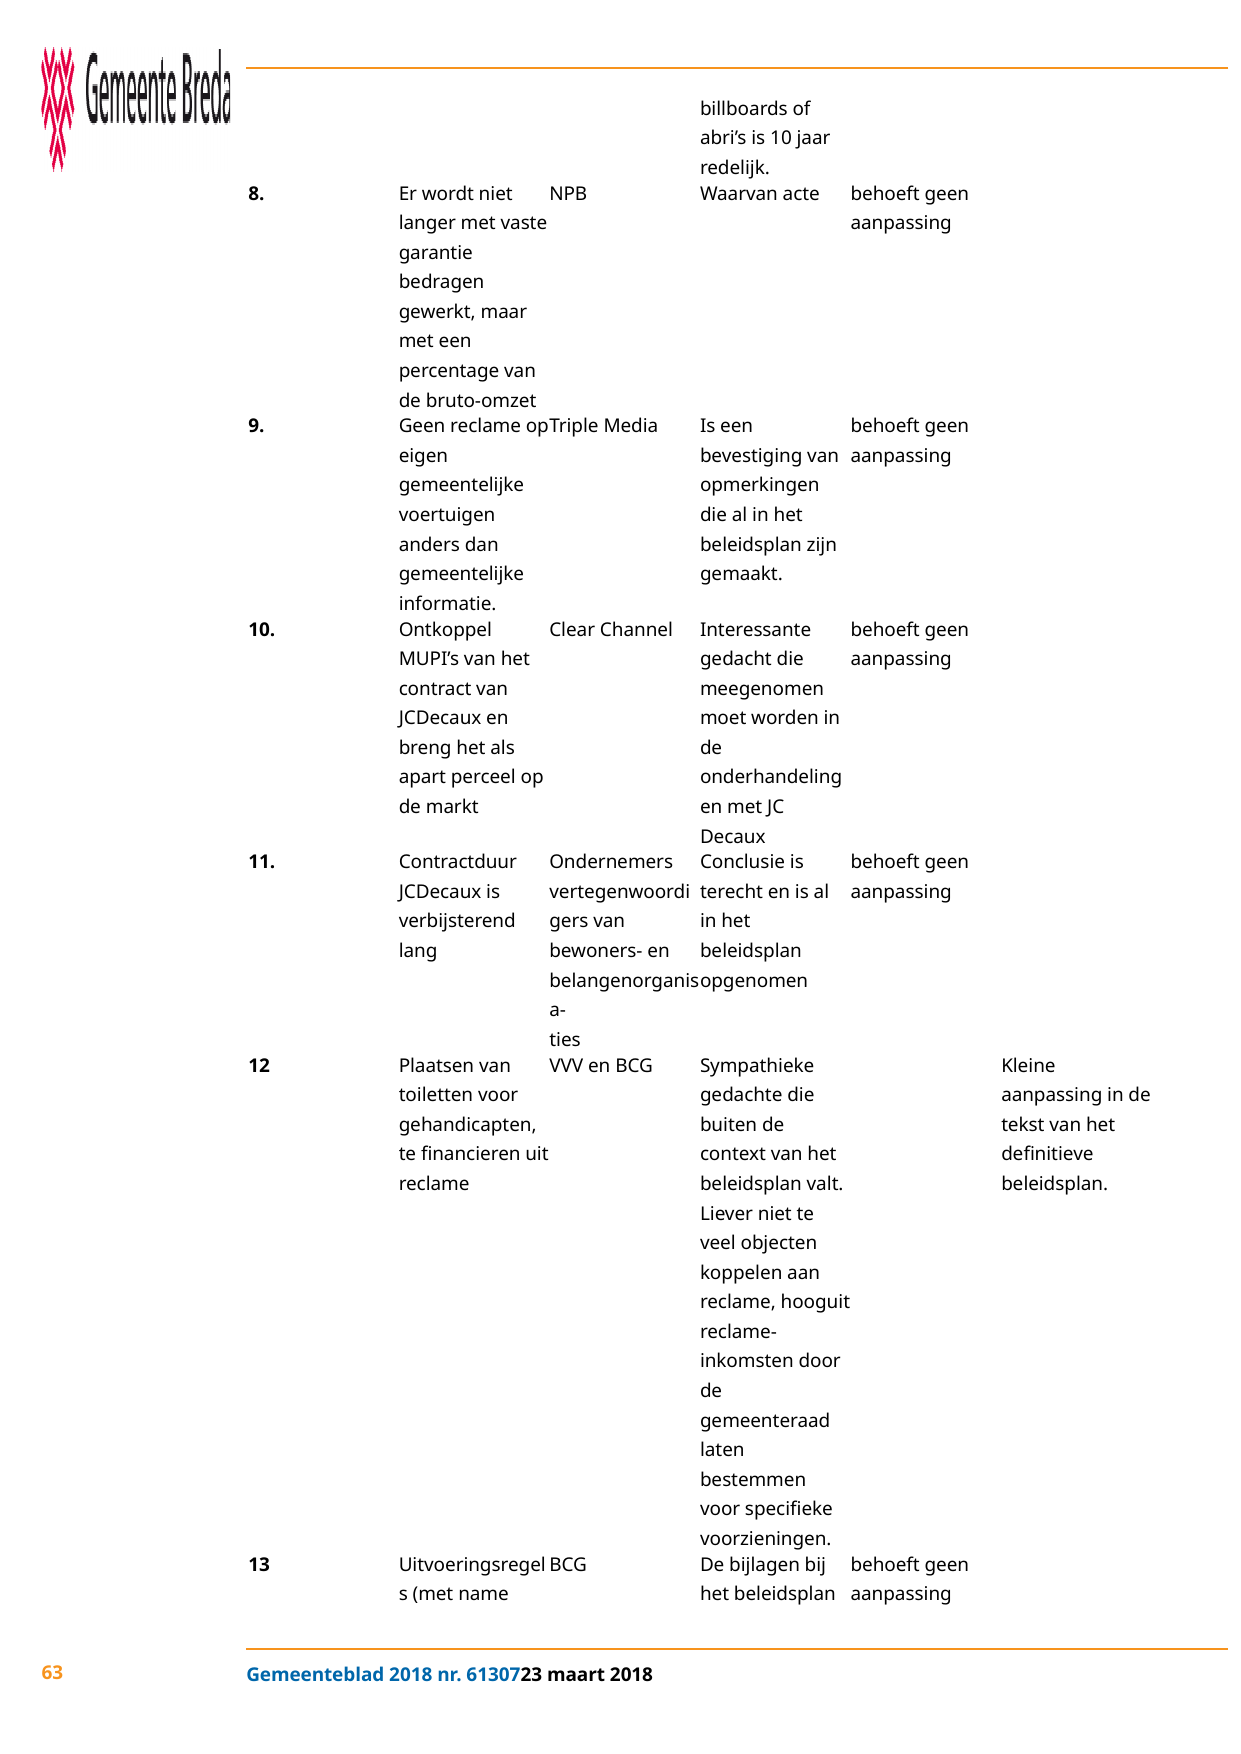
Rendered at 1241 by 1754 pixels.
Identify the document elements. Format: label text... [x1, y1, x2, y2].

table_cell Waarvan acte [700, 180, 850, 412]
picture [41, 47, 231, 172]
table_cell Uitvoeringsregels (met name [399, 1551, 549, 1606]
table_cell Triple Media [549, 413, 700, 616]
table_cell De bijlagen bij het beleidsplan [700, 1551, 850, 1606]
table_cell [1001, 1551, 1152, 1606]
table_cell [850, 95, 1001, 180]
table_cell [549, 95, 700, 180]
table_cell 12 [248, 1052, 398, 1551]
table_cell Geen reclame op eigen gemeentelijke voertuigen anders dan gemeentelijke informatie. [399, 413, 549, 616]
table_cell Sympathieke gedachte die buiten de context van het beleidsplan valt. Liever niet te veel objecten koppelen aan reclame, hooguit reclame-inkomsten door de gemeenteraad laten bestemmen voor specifieke voorzieningen. [700, 1052, 850, 1551]
table_cell Clear Channel [549, 616, 700, 848]
table_cell Contractduur JCDecaux is verbijsterend lang [399, 849, 549, 1052]
table_cell VVV en BCG [549, 1052, 700, 1551]
table_cell [850, 1052, 1001, 1551]
table_cell 11. [248, 849, 398, 1052]
table_cell behoeft geen aanpassing [850, 413, 1001, 616]
table_cell Interessante gedacht die meegenomen moet worden in de onderhandelingen met JC Decaux [700, 616, 850, 848]
table_cell Is een bevestiging van opmerkingen die al in het beleidsplan zijn gemaakt. [700, 413, 850, 616]
table_cell billboards of abri’s is 10 jaar redelijk. [700, 95, 850, 180]
table_cell [1001, 180, 1152, 412]
table_cell Plaatsen van toiletten voor gehandicapten, te financieren uit reclame [399, 1052, 549, 1551]
table_cell NPB [549, 180, 700, 412]
table_cell [248, 95, 398, 180]
table_cell Conclusie is terecht en is al in het beleidsplan opgenomen [700, 849, 850, 1052]
table_cell Ondernemers vertegenwoordigers van bewoners- en belangenorganisa- ties [549, 849, 700, 1052]
table_cell 10. [248, 616, 398, 848]
table_cell 13 [248, 1551, 398, 1606]
table_cell behoeft geen aanpassing [850, 616, 1001, 848]
table_cell [1001, 413, 1152, 616]
table_cell [1001, 849, 1152, 1052]
table_cell [1001, 95, 1152, 180]
table_cell behoeft geen aanpassing [850, 180, 1001, 412]
table_cell Kleine aanpassing in de tekst van het definitieve beleidsplan. [1001, 1052, 1152, 1551]
table_cell Ontkoppel MUPI’s van het contract van JCDecaux en breng het als apart perceel op de markt [399, 616, 549, 848]
table_cell [1001, 616, 1152, 848]
table_cell [399, 95, 549, 180]
table_cell Er wordt niet langer met vaste garantie bedragen gewerkt, maar met een percentage van de bruto-omzet [399, 180, 549, 412]
table_cell 8. [248, 180, 398, 412]
table_cell behoeft geen aanpassing [850, 1551, 1001, 1606]
table_cell behoeft geen aanpassing [850, 849, 1001, 1052]
table_cell 9. [248, 413, 398, 616]
table_cell BCG [549, 1551, 700, 1606]
